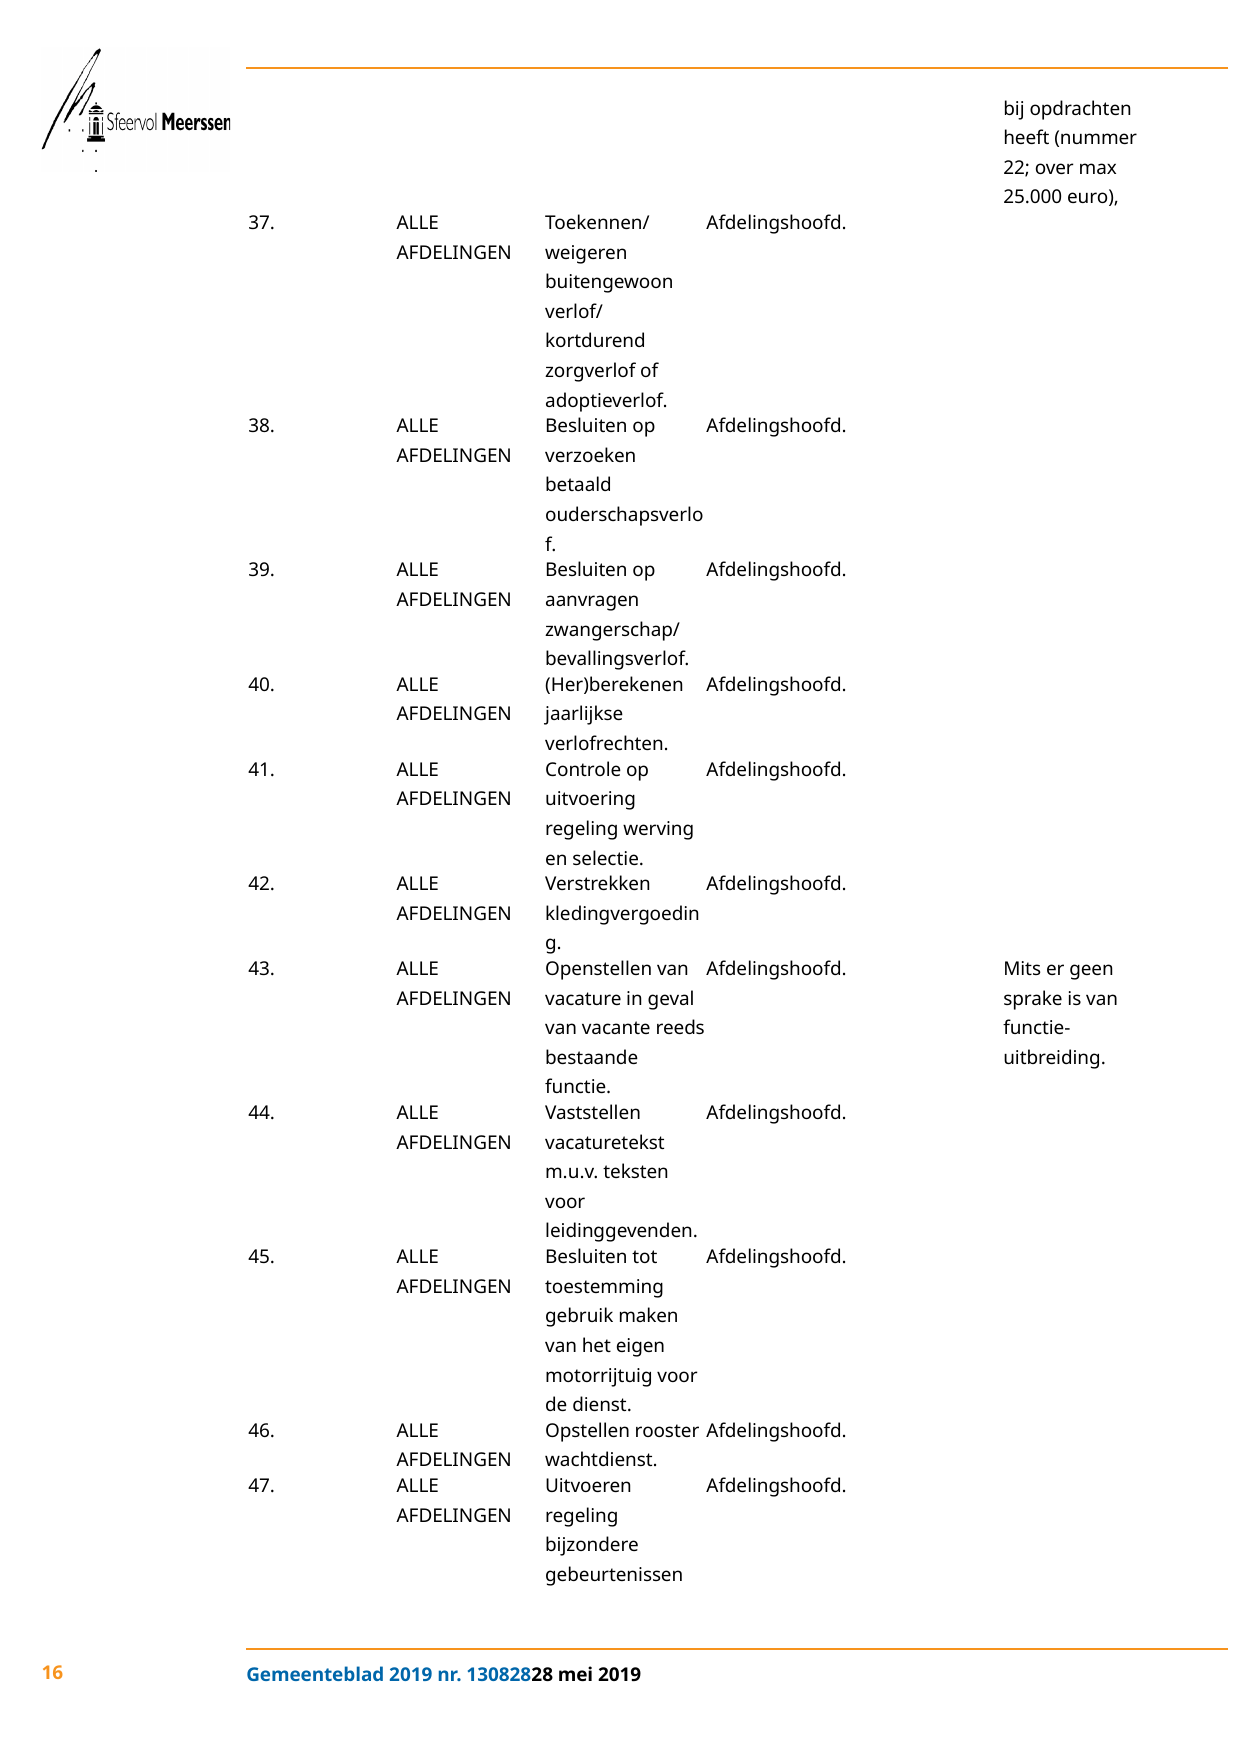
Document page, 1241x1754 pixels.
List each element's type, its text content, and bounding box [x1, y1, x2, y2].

table_cell ALLE AFDELINGEN [396, 756, 545, 870]
table_cell [1003, 413, 1152, 557]
table_cell [1003, 756, 1152, 870]
table_cell Afdelingshoofd. [706, 413, 855, 557]
table_cell ALLE AFDELINGEN [396, 955, 545, 1099]
table_cell Afdelingshoofd. [706, 1473, 855, 1587]
picture [41, 47, 231, 172]
table_cell [1003, 1244, 1152, 1417]
table_cell ALLE AFDELINGEN [396, 1244, 545, 1417]
table_cell Afdelingshoofd. [706, 955, 855, 1099]
table_cell Mits er geen sprake is van functie-uitbreiding. [1003, 955, 1152, 1099]
table_cell [1003, 671, 1152, 756]
table_cell [855, 671, 1003, 756]
table_cell [855, 955, 1003, 1099]
table_cell Opstellen rooster wachtdienst. [545, 1417, 706, 1472]
table_cell [1003, 870, 1152, 955]
table_cell [855, 756, 1003, 870]
table_cell [1003, 1473, 1152, 1587]
table_cell 46. [248, 1417, 396, 1472]
table_cell bij opdrachten heeft (nummer 22; over max 25.000 euro), [1003, 95, 1152, 209]
table_cell 47. [248, 1473, 396, 1587]
table_cell Toekennen/weigeren buitengewoon verlof/ kortdurend zorgverlof of adoptieverlof. [545, 209, 706, 412]
table_cell (Her)berekenen jaarlijkse verlofrechten. [545, 671, 706, 756]
table_cell [855, 413, 1003, 557]
table_cell Verstrekken kledingvergoeding. [545, 870, 706, 955]
table_cell 42. [248, 870, 396, 955]
table_cell [248, 95, 396, 209]
table_cell [1003, 1099, 1152, 1243]
table_cell Afdelingshoofd. [706, 209, 855, 412]
table_cell 43. [248, 955, 396, 1099]
table_cell [855, 870, 1003, 955]
table_cell Afdelingshoofd. [706, 1099, 855, 1243]
table_cell [855, 209, 1003, 412]
table_cell Afdelingshoofd. [706, 1244, 855, 1417]
table_cell 41. [248, 756, 396, 870]
table_cell [855, 1099, 1003, 1243]
table_cell [855, 95, 1003, 209]
table_cell ALLE AFDELINGEN [396, 1417, 545, 1472]
table_cell ALLE AFDELINGEN [396, 557, 545, 671]
table_cell Controle op uitvoering regeling werving en selectie. [545, 756, 706, 870]
table_cell [1003, 209, 1152, 412]
table_cell [706, 95, 855, 209]
table_cell Afdelingshoofd. [706, 756, 855, 870]
table_cell Afdelingshoofd. [706, 557, 855, 671]
table_cell Openstellen van vacature in geval van vacante reeds bestaande functie. [545, 955, 706, 1099]
table_cell [855, 557, 1003, 671]
table_cell ALLE AFDELINGEN [396, 413, 545, 557]
table_cell Afdelingshoofd. [706, 1417, 855, 1472]
table_cell [855, 1244, 1003, 1417]
table_cell ALLE AFDELINGEN [396, 870, 545, 955]
table_cell 38. [248, 413, 396, 557]
table_cell 45. [248, 1244, 396, 1417]
table_cell [855, 1417, 1003, 1472]
table_cell Vaststellen vacaturetekst m.u.v. teksten voor leidinggevenden. [545, 1099, 706, 1243]
table_cell 40. [248, 671, 396, 756]
table_cell ALLE AFDELINGEN [396, 1099, 545, 1243]
table_cell Besluiten op verzoeken betaald ouderschapsverlof. [545, 413, 706, 557]
table_cell Besluiten tot toestemming gebruik maken van het eigen motorrijtuig voor de dienst. [545, 1244, 706, 1417]
table_cell Afdelingshoofd. [706, 671, 855, 756]
table_cell [855, 1473, 1003, 1587]
table_cell ALLE AFDELINGEN [396, 1473, 545, 1587]
table_cell 37. [248, 209, 396, 412]
table_cell 44. [248, 1099, 396, 1243]
table_cell ALLE AFDELINGEN [396, 671, 545, 756]
table_cell [545, 95, 706, 209]
table_cell [396, 95, 545, 209]
table_cell Afdelingshoofd. [706, 870, 855, 955]
table_cell Besluiten op aanvragen zwangerschap/ bevallingsverlof. [545, 557, 706, 671]
table_cell ALLE AFDELINGEN [396, 209, 545, 412]
table_cell 39. [248, 557, 396, 671]
table_cell [1003, 557, 1152, 671]
table_cell Uitvoeren regeling bijzondere gebeurtenissen [545, 1473, 706, 1587]
table_cell [1003, 1417, 1152, 1472]
